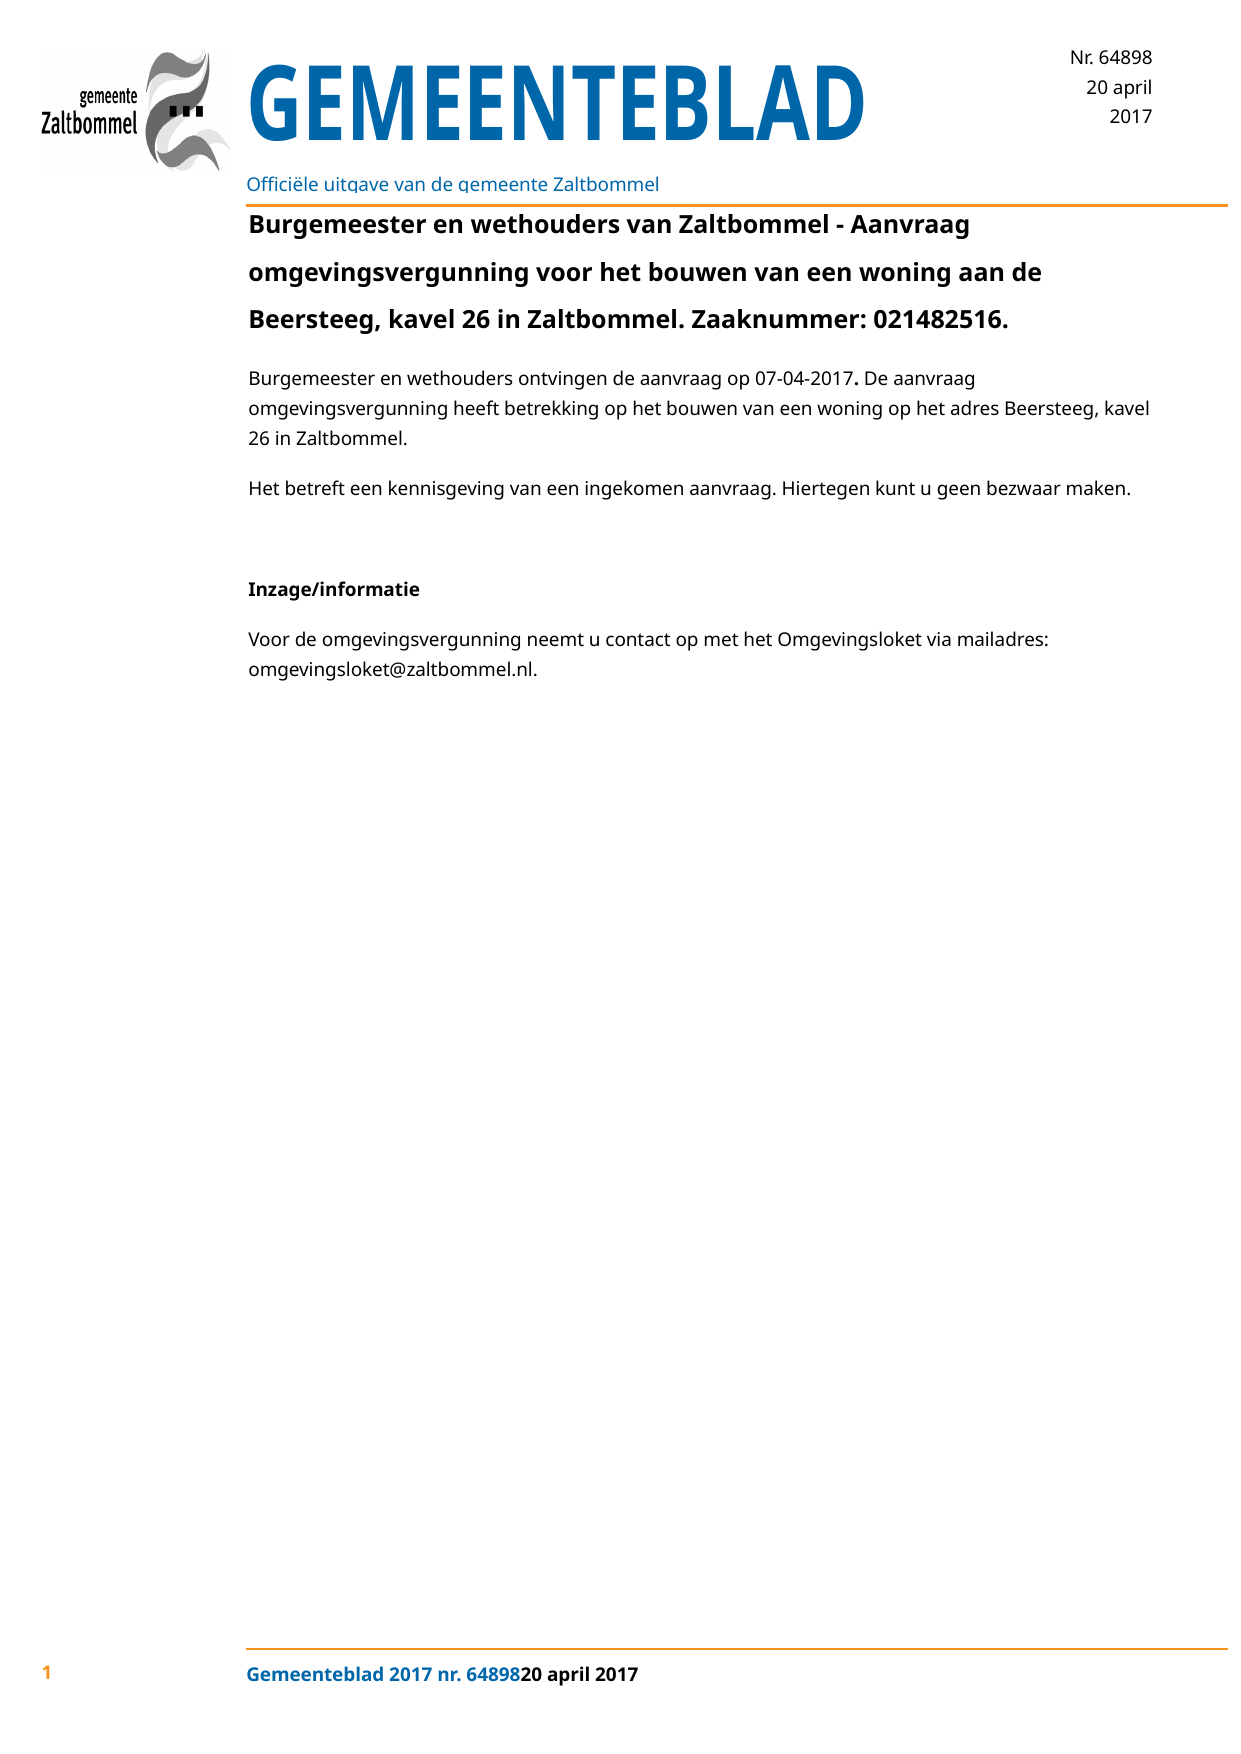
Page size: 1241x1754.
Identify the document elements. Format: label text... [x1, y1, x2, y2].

text Burgemeester en wethouders ontvingen de aanvraag op 07-04-2017. De aanvraag omgevingsvergunning heeft betrekking op het bouwen van een woning op het adres Beersteeg, kavel 26 in Zaltbommel. [248, 366, 1152, 450]
picture [41, 47, 231, 172]
text Inzage/informatie [248, 576, 1152, 602]
text Het betreft een kennisgeving van een ingekomen aanvraag. Hiertegen kunt u geen bezwaar maken. [248, 475, 1152, 501]
text Voor de omgevingsvergunning neemt u contact op met het Omgevingsloket via mailadres: omgevingsloket@zaltbommel.nl. [248, 626, 1152, 682]
text Burgemeester en wethouders van Zaltbommel - Aanvraag omgevingsvergunning voor het bouwen van een woning aan de Beersteeg, kavel 26 in Zaltbommel. Zaaknummer: 021482516. [248, 207, 1152, 336]
